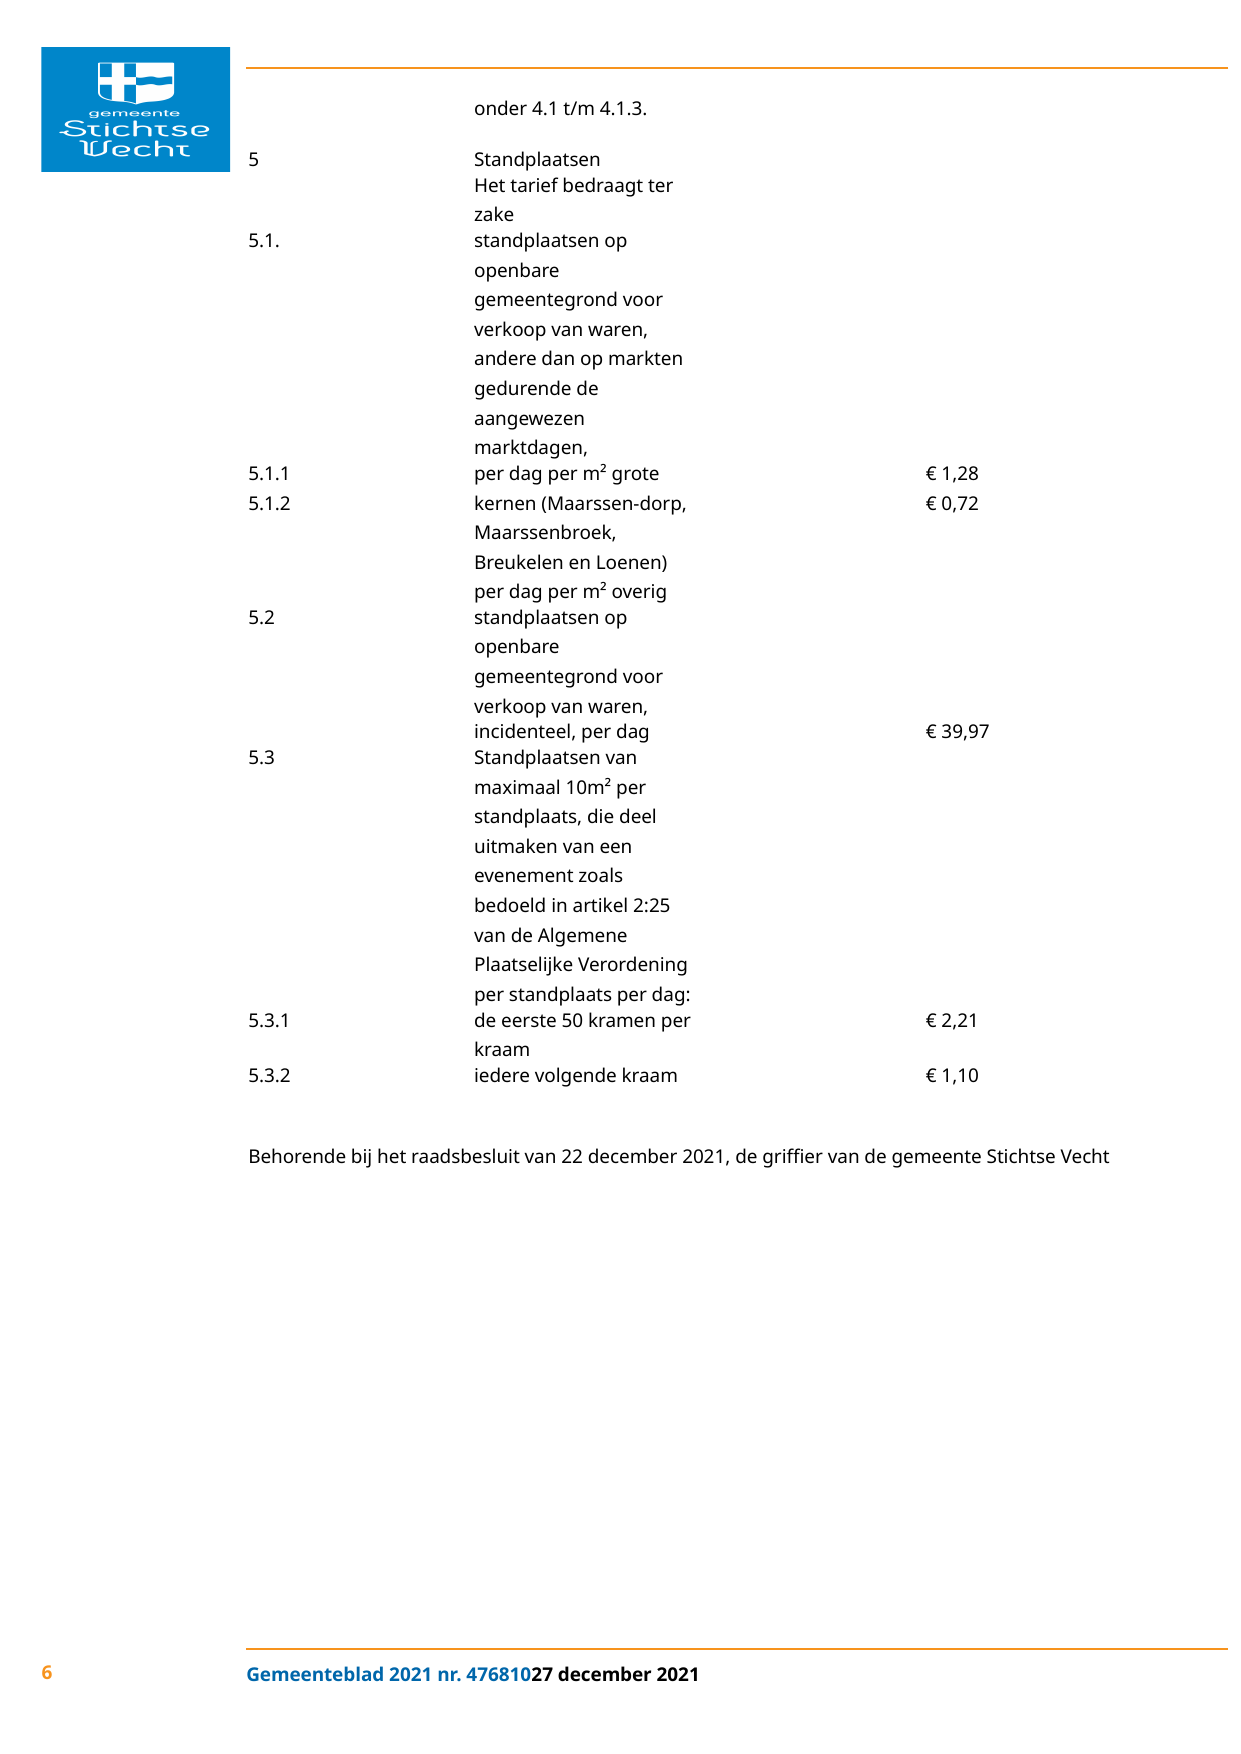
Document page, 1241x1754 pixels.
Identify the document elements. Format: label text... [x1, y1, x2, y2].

table_cell [248, 121, 474, 146]
table_cell [700, 1007, 926, 1062]
table_cell Standplaatsen [474, 146, 700, 172]
table_cell [700, 95, 926, 121]
table_cell [700, 172, 926, 227]
picture [99, 63, 135, 101]
table_cell € 39,97 [926, 719, 1152, 744]
table_cell [700, 744, 926, 770]
table_cell standplaatsen op openbare gemeentegrond voor verkoop van waren, [474, 604, 700, 719]
table_cell [700, 460, 926, 604]
table_cell € 1,28 € 0,72 [926, 460, 1152, 604]
table_cell [700, 770, 926, 796]
table_cell onder 4.1 t/m 4.1.3. [474, 95, 700, 121]
table_cell Het tarief bedraagt ter zake [474, 172, 700, 227]
table_cell Behorende bij het raadsbesluit van 22 december 2021, de griffier van de gemeente Stichtse Vecht [248, 1114, 1152, 1228]
table_cell 5.1. [248, 227, 474, 460]
table_cell [926, 1088, 1152, 1113]
table_cell [926, 744, 1152, 1007]
table_cell [926, 121, 1152, 146]
table_cell [700, 253, 926, 460]
table_cell standplaatsen op openbare gemeentegrond voor verkoop van waren, andere dan op markten gedurende de aangewezen marktdagen, [474, 227, 700, 460]
table_cell 5.3 [248, 744, 474, 1007]
table_cell 5.2 [248, 604, 474, 719]
table_cell per dag per m² grote kernen (Maarssen-dorp, Maarssenbroek, Breukelen en Loenen) per dag per m² overig [474, 460, 700, 604]
picture [137, 63, 174, 103]
table_cell [474, 121, 700, 146]
table_cell [700, 146, 926, 172]
table_cell incidenteel, per dag [474, 719, 700, 744]
table_cell [700, 719, 926, 744]
table_cell [926, 146, 1152, 172]
table_cell de eerste 50 kramen per kraam [474, 1007, 700, 1062]
table_cell € 1,10 [926, 1062, 1152, 1088]
table_cell [700, 604, 926, 719]
table_cell [700, 1088, 926, 1113]
table_cell [700, 1062, 926, 1088]
table_cell [926, 604, 1152, 719]
table_cell [248, 172, 474, 227]
table_cell [700, 796, 926, 1007]
table_cell [700, 227, 926, 253]
table_cell 5.3.2 [248, 1062, 474, 1088]
table_cell [926, 95, 1152, 121]
table_cell [248, 95, 474, 121]
table_cell iedere volgende kraam [474, 1062, 700, 1088]
table_cell € 2,21 [926, 1007, 1152, 1062]
table_cell 5.3.1 [248, 1007, 474, 1062]
table_cell 5.1.1 5.1.2 [248, 460, 474, 604]
table_cell [248, 719, 474, 744]
table_cell [926, 227, 1152, 460]
table_cell [926, 172, 1152, 227]
table_cell [248, 1088, 474, 1113]
table_cell [474, 1088, 700, 1113]
table_cell 5 [248, 146, 474, 172]
table_cell Standplaatsen van maximaal 10m² per standplaats, die deel uitmaken van een evenement zoals bedoeld in artikel 2:25 van de Algemene Plaatselijke Verordening per standplaats per dag: [474, 744, 700, 1007]
table_cell [700, 121, 926, 146]
